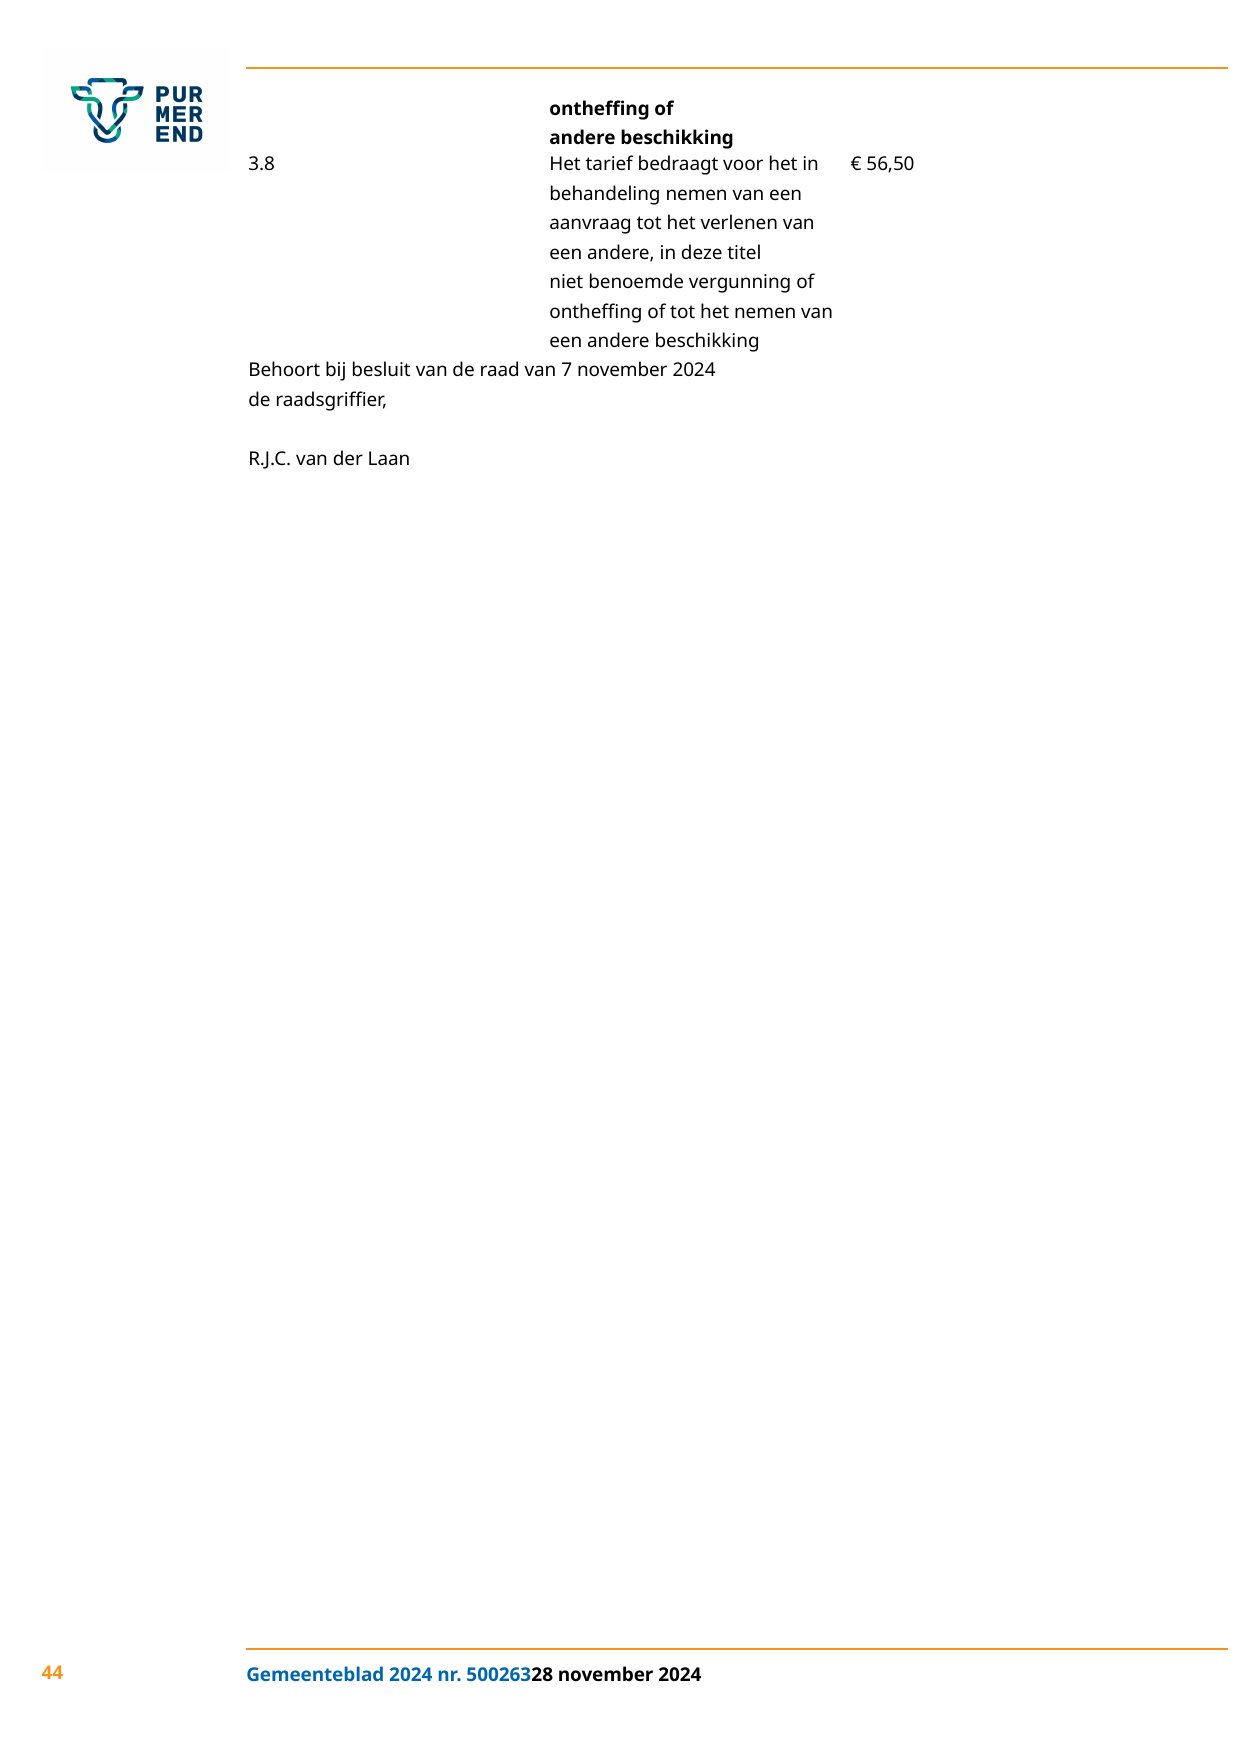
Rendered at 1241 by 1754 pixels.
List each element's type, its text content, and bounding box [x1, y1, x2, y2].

table_cell € 56,50 [850, 150, 1152, 353]
picture [41, 47, 231, 172]
table_cell [248, 95, 549, 150]
text R.J.C. van der Laan [248, 445, 1152, 471]
table_cell 3.8 [248, 150, 549, 353]
table_cell [850, 95, 1152, 150]
text Behoort bij besluit van de raad van 7 november 2024 [248, 357, 1152, 382]
table_cell ontheffing of andere beschikking [549, 95, 850, 150]
table_cell Het tarief bedraagt voor het in behandeling nemen van een aanvraag tot het verlenen van een andere, in deze titel niet benoemde vergunning of ontheffing of tot het nemen van een andere beschikking [549, 150, 850, 353]
text de raadsgriffier, [248, 386, 1152, 412]
